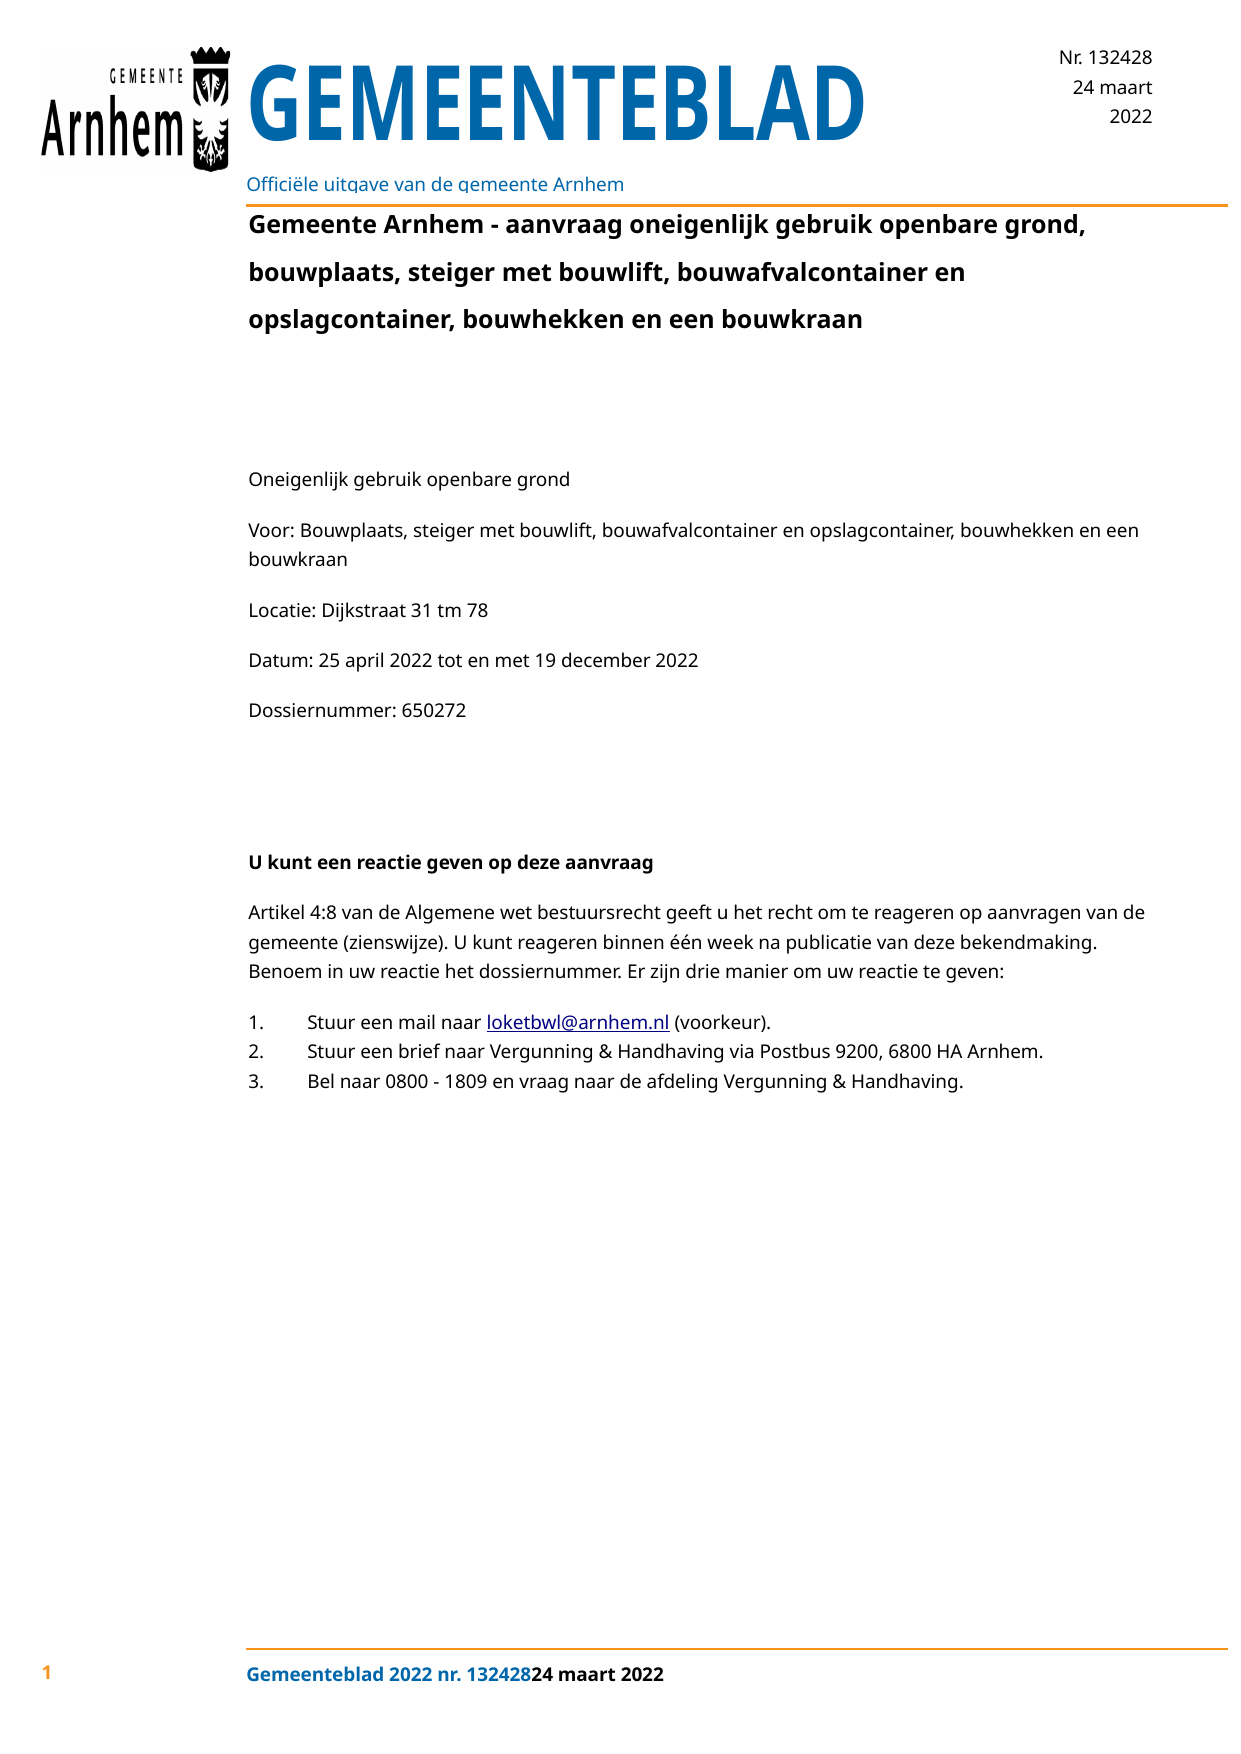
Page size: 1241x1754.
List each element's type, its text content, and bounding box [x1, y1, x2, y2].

list Stuur een mail naar loketbwl@arnhem.nl (voorkeur). [248, 1009, 1152, 1034]
list Stuur een brief naar Vergunning & Handhaving via Postbus 9200, 6800 HA Arnhem. [248, 1038, 1152, 1064]
text Datum: 25 april 2022 tot en met 19 december 2022 [248, 647, 1152, 673]
text U kunt een reactie geven op deze aanvraag [248, 849, 1152, 874]
text Gemeente Arnhem - aanvraag oneigenlijk gebruik openbare grond, bouwplaats, steiger met bouwlift, bouwafvalcontainer en opslagcontainer, bouwhekken en een bouwkraan [248, 207, 1152, 336]
text Dossiernummer: 650272 [248, 698, 1152, 723]
text Oneigenlijk gebruik openbare grond [248, 466, 1152, 492]
text Locatie: Dijkstraat 31 tm 78 [248, 597, 1152, 622]
list Bel naar 0800 - 1809 en vraag naar de afdeling Vergunning & Handhaving. [248, 1068, 1152, 1094]
text Artikel 4:8 van de Algemene wet bestuursrecht geeft u het recht om te reageren op aanvragen van de gemeente (zienswijze). U kunt reageren binnen één week na publicatie van deze bekendmaking. Benoem in uw reactie het dossiernummer. Er zijn drie manier om uw reactie te geven: [248, 899, 1152, 984]
text Voor: Bouwplaats, steiger met bouwlift, bouwafvalcontainer en opslagcontainer, bouwhekken en een bouwkraan [248, 517, 1152, 572]
picture [41, 47, 231, 172]
